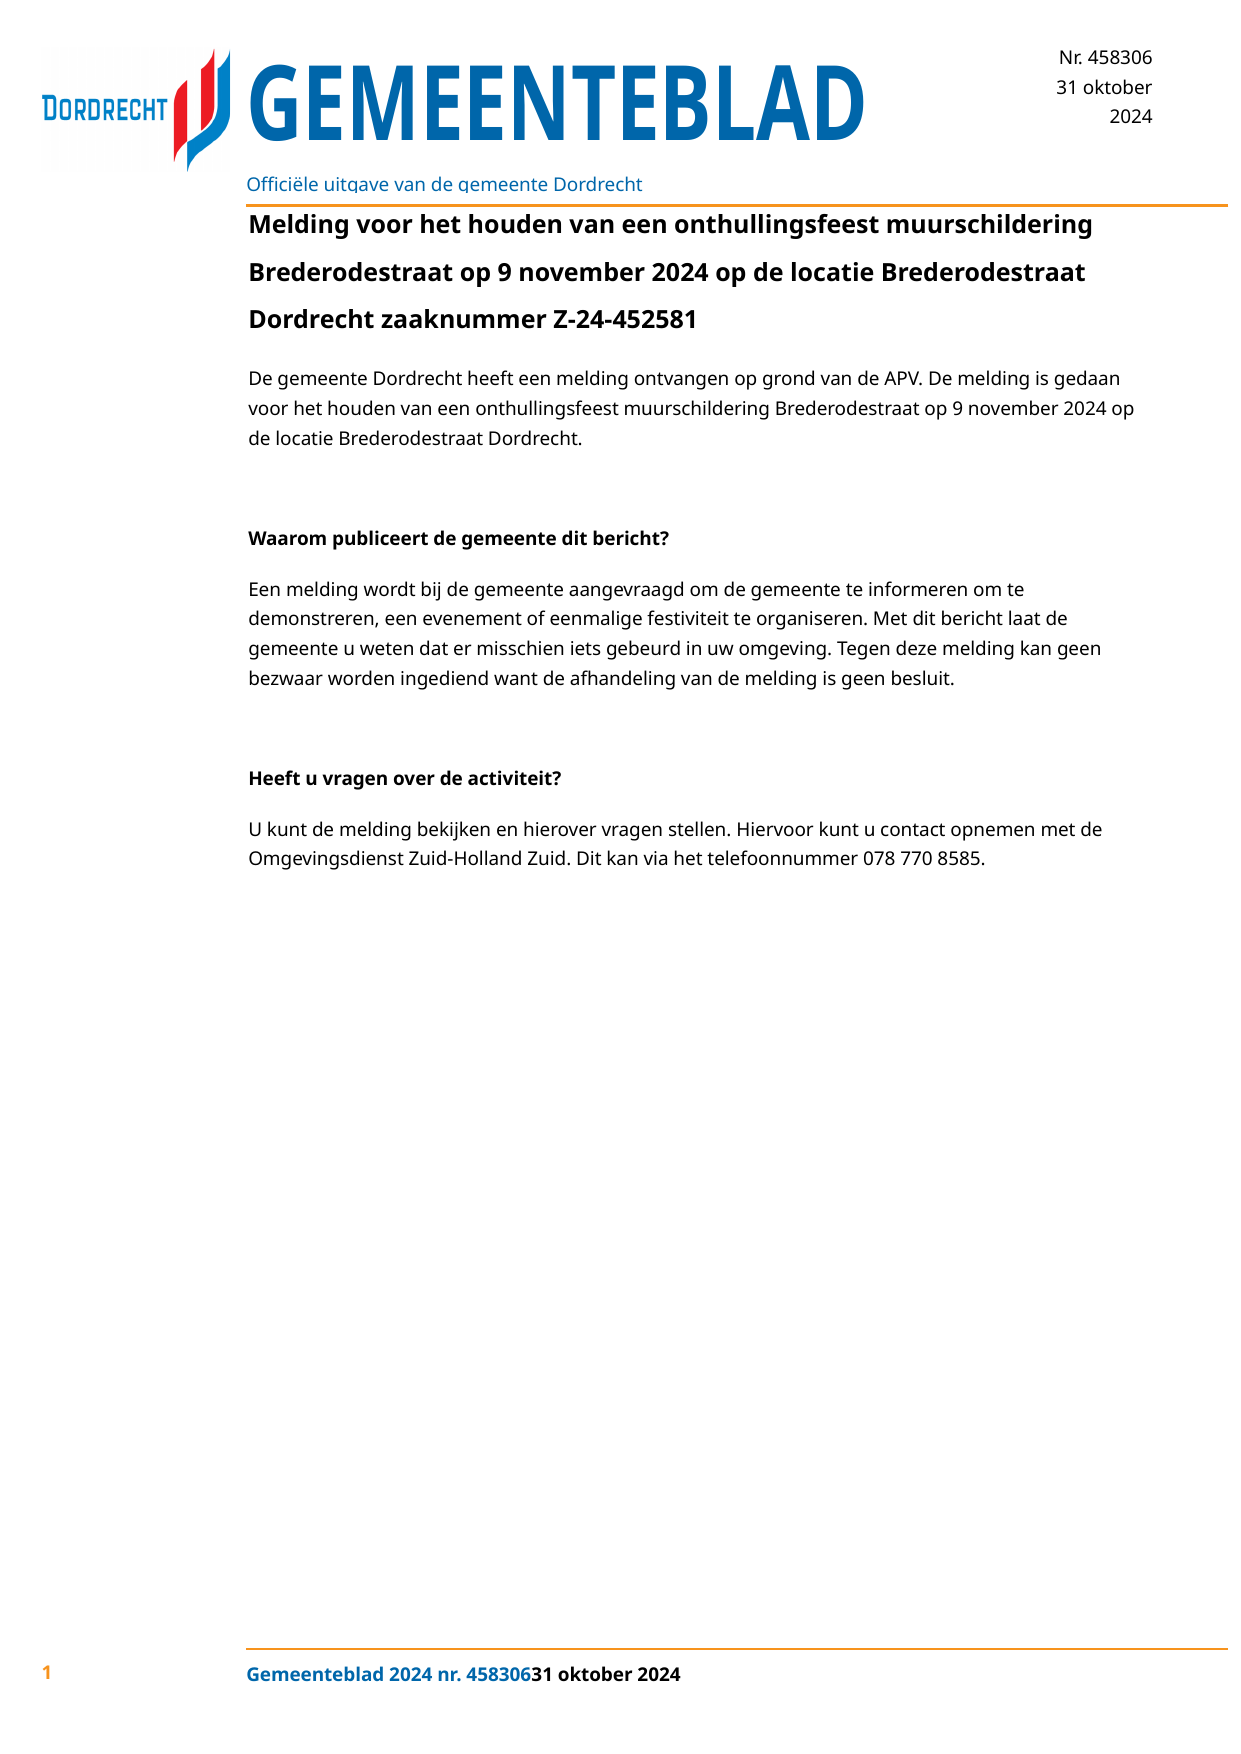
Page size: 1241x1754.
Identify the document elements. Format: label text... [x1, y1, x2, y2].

text De gemeente Dordrecht heeft een melding ontvangen op grond van de APV. De melding is gedaan voor het houden van een onthullingsfeest muurschildering Brederodestraat op 9 november 2024 op de locatie Brederodestraat Dordrecht. [248, 366, 1152, 450]
text Waarom publiceert de gemeente dit bericht? [248, 526, 1152, 551]
text Heeft u vragen over de activiteit? [248, 766, 1152, 791]
text Een melding wordt bij de gemeente aangevraagd om de gemeente te informeren om te demonstreren, een evenement of eenmalige festiviteit te organiseren. Met dit bericht laat de gemeente u weten dat er misschien iets gebeurd in uw omgeving. Tegen deze melding kan geen bezwaar worden ingediend want de afhandeling van de melding is geen besluit. [248, 576, 1152, 690]
text Melding voor het houden van een onthullingsfeest muurschildering Brederodestraat op 9 november 2024 op de locatie Brederodestraat Dordrecht zaaknummer Z-24-452581 [248, 207, 1152, 336]
text U kunt de melding bekijken en hierover vragen stellen. Hiervoor kunt u contact opnemen met de Omgevingsdienst Zuid-Holland Zuid. Dit kan via het telefoonnummer 078 770 8585. [248, 816, 1152, 871]
picture [41, 47, 231, 172]
